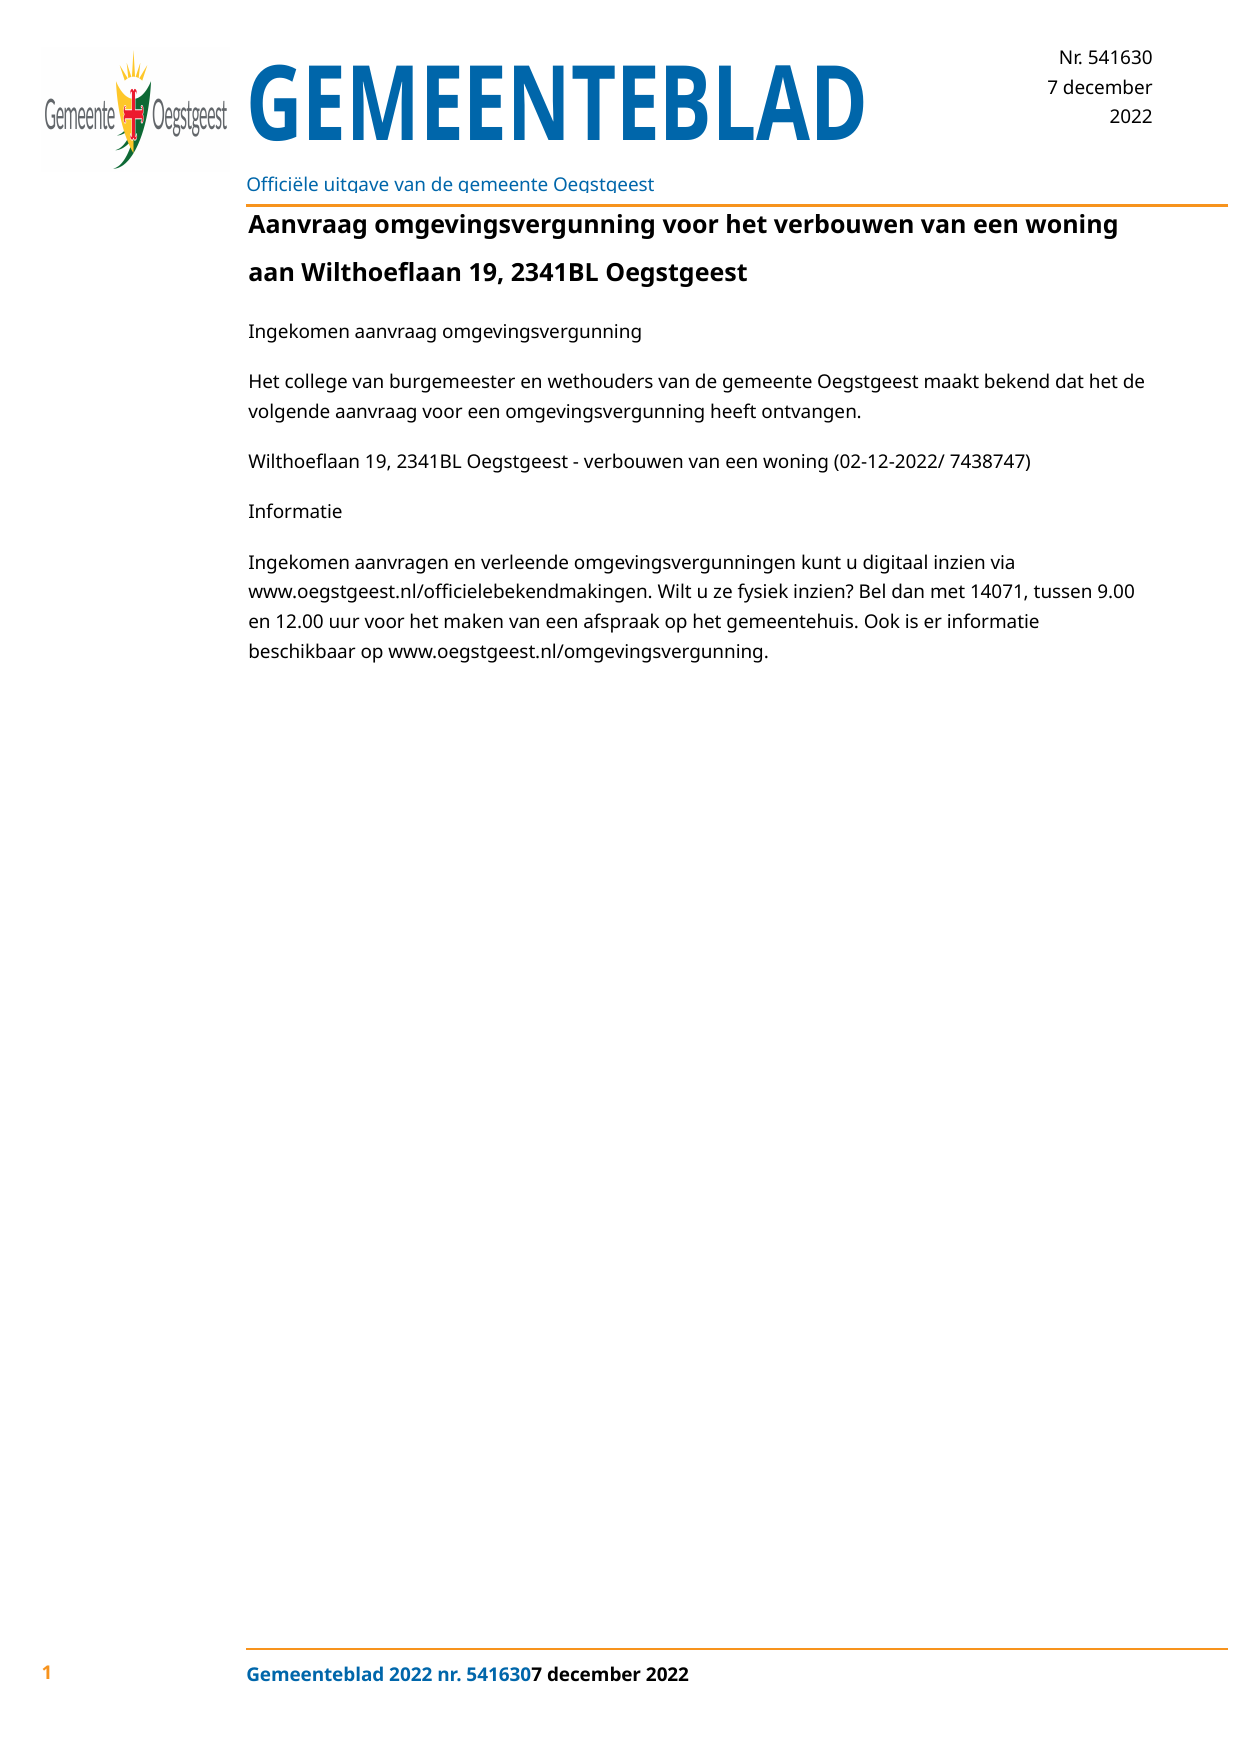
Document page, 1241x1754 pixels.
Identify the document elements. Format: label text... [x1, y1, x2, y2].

text Ingekomen aanvraag omgevingsvergunning [248, 318, 1152, 344]
text Informatie [248, 499, 1152, 524]
picture [41, 47, 231, 172]
text Aanvraag omgevingsvergunning voor het verbouwen van een woning aan Wilthoeflaan 19, 2341BL Oegstgeest [248, 207, 1152, 288]
text Wilthoeflaan 19, 2341BL Oegstgeest - verbouwen van een woning (02-12-2022/ 7438747) [248, 448, 1152, 474]
text Het college van burgemeester en wethouders van de gemeente Oegstgeest maakt bekend dat het de volgende aanvraag voor een omgevingsvergunning heeft ontvangen. [248, 368, 1152, 424]
text Ingekomen aanvragen en verleende omgevingsvergunningen kunt u digitaal inzien via www.oegstgeest.nl/officielebekendmakingen. Wilt u ze fysiek inzien? Bel dan met 14071, tussen 9.00 en 12.00 uur voor het maken van een afspraak op het gemeentehuis. Ook is er informatie beschikbaar op www.oegstgeest.nl/omgevingsvergunning. [248, 549, 1152, 664]
